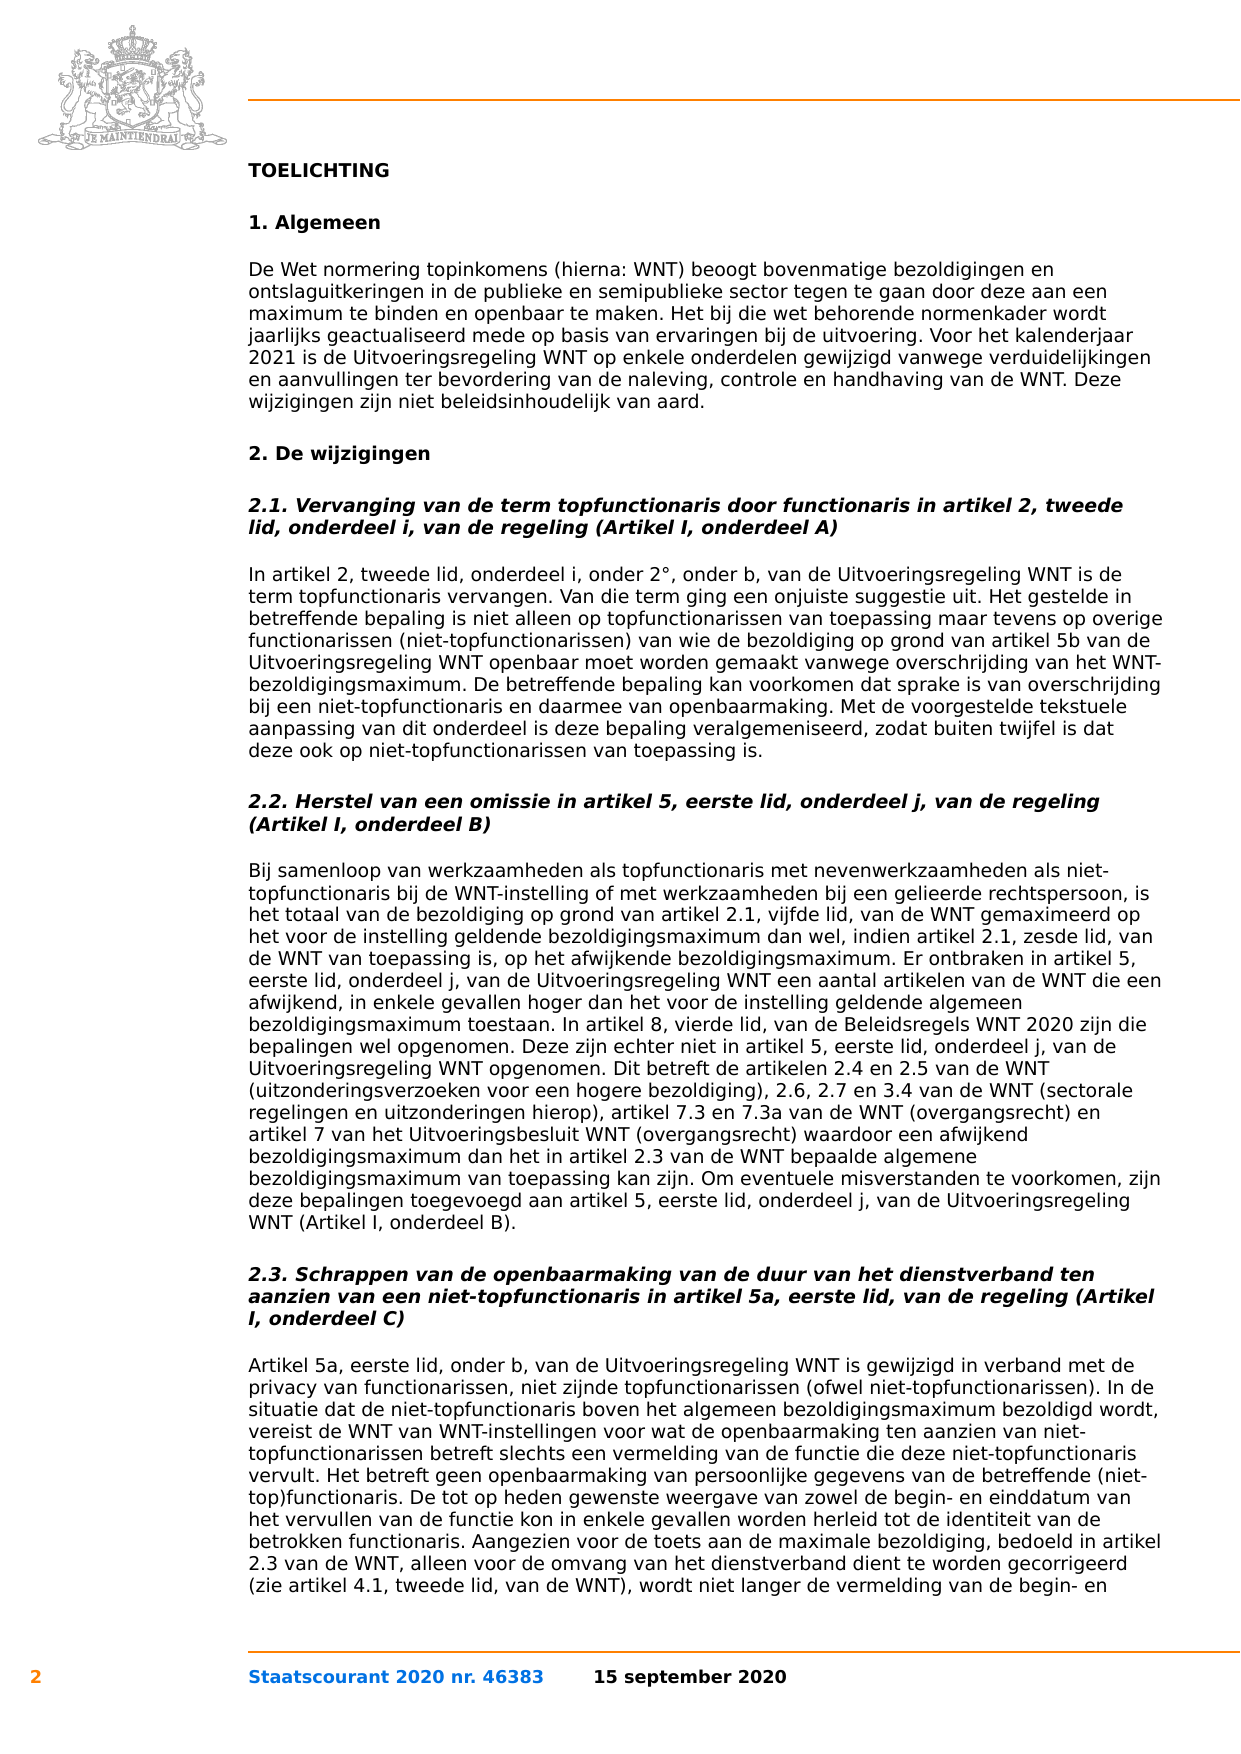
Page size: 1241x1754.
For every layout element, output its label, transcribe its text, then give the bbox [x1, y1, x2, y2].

text In artikel 2, tweede lid, onderdeel i, onder 2°, onder b, van de Uitvoeringsregeling WNT is de term topfunctionaris vervangen. Van die term ging een onjuiste suggestie uit. Het gestelde in betreffende bepaling is niet alleen op topfunctionarissen van toepassing maar tevens op overige functionarissen (niet-topfunctionarissen) van wie de bezoldiging op grond van artikel 5b van de Uitvoeringsregeling WNT openbaar moet worden gemaakt vanwege overschrijding van het WNT-bezoldigingsmaximum. De betreffende bepaling kan voorkomen dat sprake is van overschrijding bij een niet-topfunctionaris en daarmee van openbaarmaking. Met de voorgestelde tekstuele aanpassing van dit onderdeel is deze bepaling veralgemeniseerd, zodat buiten twijfel is dat deze ook op niet-topfunctionarissen van toepassing is. [248, 564, 1163, 761]
text Artikel 5a, eerste lid, onder b, van de Uitvoeringsregeling WNT is gewijzigd in verband met de privacy van functionarissen, niet zijnde topfunctionarissen (ofwel niet-topfunctionarissen). In de situatie dat de niet-topfunctionaris boven het algemeen bezoldigingsmaximum bezoldigd wordt, vereist de WNT van WNT-instellingen voor wat de openbaarmaking ten aanzien van niet-topfunctionarissen betreft slechts een vermelding van de functie die deze niet-topfunctionaris vervult. Het betreft geen openbaarmaking van persoonlijke gegevens van de betreffende (niet-top)functionaris. De tot op heden gewenste weergave van zowel de begin- en einddatum van het vervullen van de functie kon in enkele gevallen worden herleid tot de identiteit van de betrokken functionaris. Aangezien voor de toets aan de maximale bezoldiging, bedoeld in artikel 2.3 van de WNT, alleen voor de omvang van het dienstverband dient te worden gecorrigeerd (zie artikel 4.1, tweede lid, van de WNT), wordt niet langer de vermelding van de begin- en [248, 1355, 1163, 1597]
subtitle 2.3. Schrappen van de openbaarmaking van de duur van het dienstverband ten aanzien van een niet-topfunctionaris in artikel 5a, eerste lid, van de regeling (Artikel I, onderdeel C) [248, 1264, 1163, 1330]
subtitle 2. De wijzigingen [248, 443, 1163, 465]
text De Wet normering topinkomens (hierna: WNT) beoogt bovenmatige bezoldigingen en ontslaguitkeringen in de publieke en semipublieke sector tegen te gaan door deze aan een maximum te binden en openbaar te maken. Het bij die wet behorende normenkader wordt jaarlijks geactualiseerd mede op basis van ervaringen bij de uitvoering. Voor het kalenderjaar 2021 is de Uitvoeringsregeling WNT op enkele onderdelen gewijzigd vanwege verduidelijkingen en aanvullingen ter bevordering van de naleving, controle en handhaving van de WNT. Deze wijzigingen zijn niet beleidsinhoudelijk van aard. [248, 259, 1163, 413]
text Bij samenloop van werkzaamheden als topfunctionaris met nevenwerkzaamheden als niet-topfunctionaris bij de WNT-instelling of met werkzaamheden bij een gelieerde rechtspersoon, is het totaal van de bezoldiging op grond van artikel 2.1, vijfde lid, van de WNT gemaximeerd op het voor de instelling geldende bezoldigingsmaximum dan wel, indien artikel 2.1, zesde lid, van de WNT van toepassing is, op het afwijkende bezoldigingsmaximum. Er ontbraken in artikel 5, eerste lid, onderdeel j, van de Uitvoeringsregeling WNT een aantal artikelen van de WNT die een afwijkend, in enkele gevallen hoger dan het voor de instelling geldende algemeen bezoldigingsmaximum toestaan. In artikel 8, vierde lid, van de Beleidsregels WNT 2020 zijn die bepalingen wel opgenomen. Deze zijn echter niet in artikel 5, eerste lid, onderdeel j, van de Uitvoeringsregeling WNT opgenomen. Dit betreft de artikelen 2.4 en 2.5 van de WNT (uitzonderingsverzoeken voor een hogere bezoldiging), 2.6, 2.7 en 3.4 van de WNT (sectorale regelingen en uitzonderingen hierop), artikel 7.3 en 7.3a van de WNT (overgangsrecht) en artikel 7 van het Uitvoeringsbesluit WNT (overgangsrecht) waardoor een afwijkend bezoldigingsmaximum dan het in artikel 2.3 van de WNT bepaalde algemene bezoldigingsmaximum van toepassing kan zijn. Om eventuele misverstanden te voorkomen, zijn deze bepalingen toegevoegd aan artikel 5, eerste lid, onderdeel j, van de Uitvoeringsregeling WNT (Artikel I, onderdeel B). [248, 860, 1163, 1234]
subtitle 2.1. Vervanging van de term topfunctionaris door functionaris in artikel 2, tweede lid, onderdeel i, van de regeling (Artikel I, onderdeel A) [248, 495, 1163, 539]
subtitle TOELICHTING [248, 160, 1163, 182]
picture [38, 25, 227, 150]
subtitle 2.2. Herstel van een omissie in artikel 5, eerste lid, onderdeel j, van de regeling (Artikel I, onderdeel B) [248, 791, 1163, 835]
subtitle 1. Algemeen [248, 212, 1163, 234]
